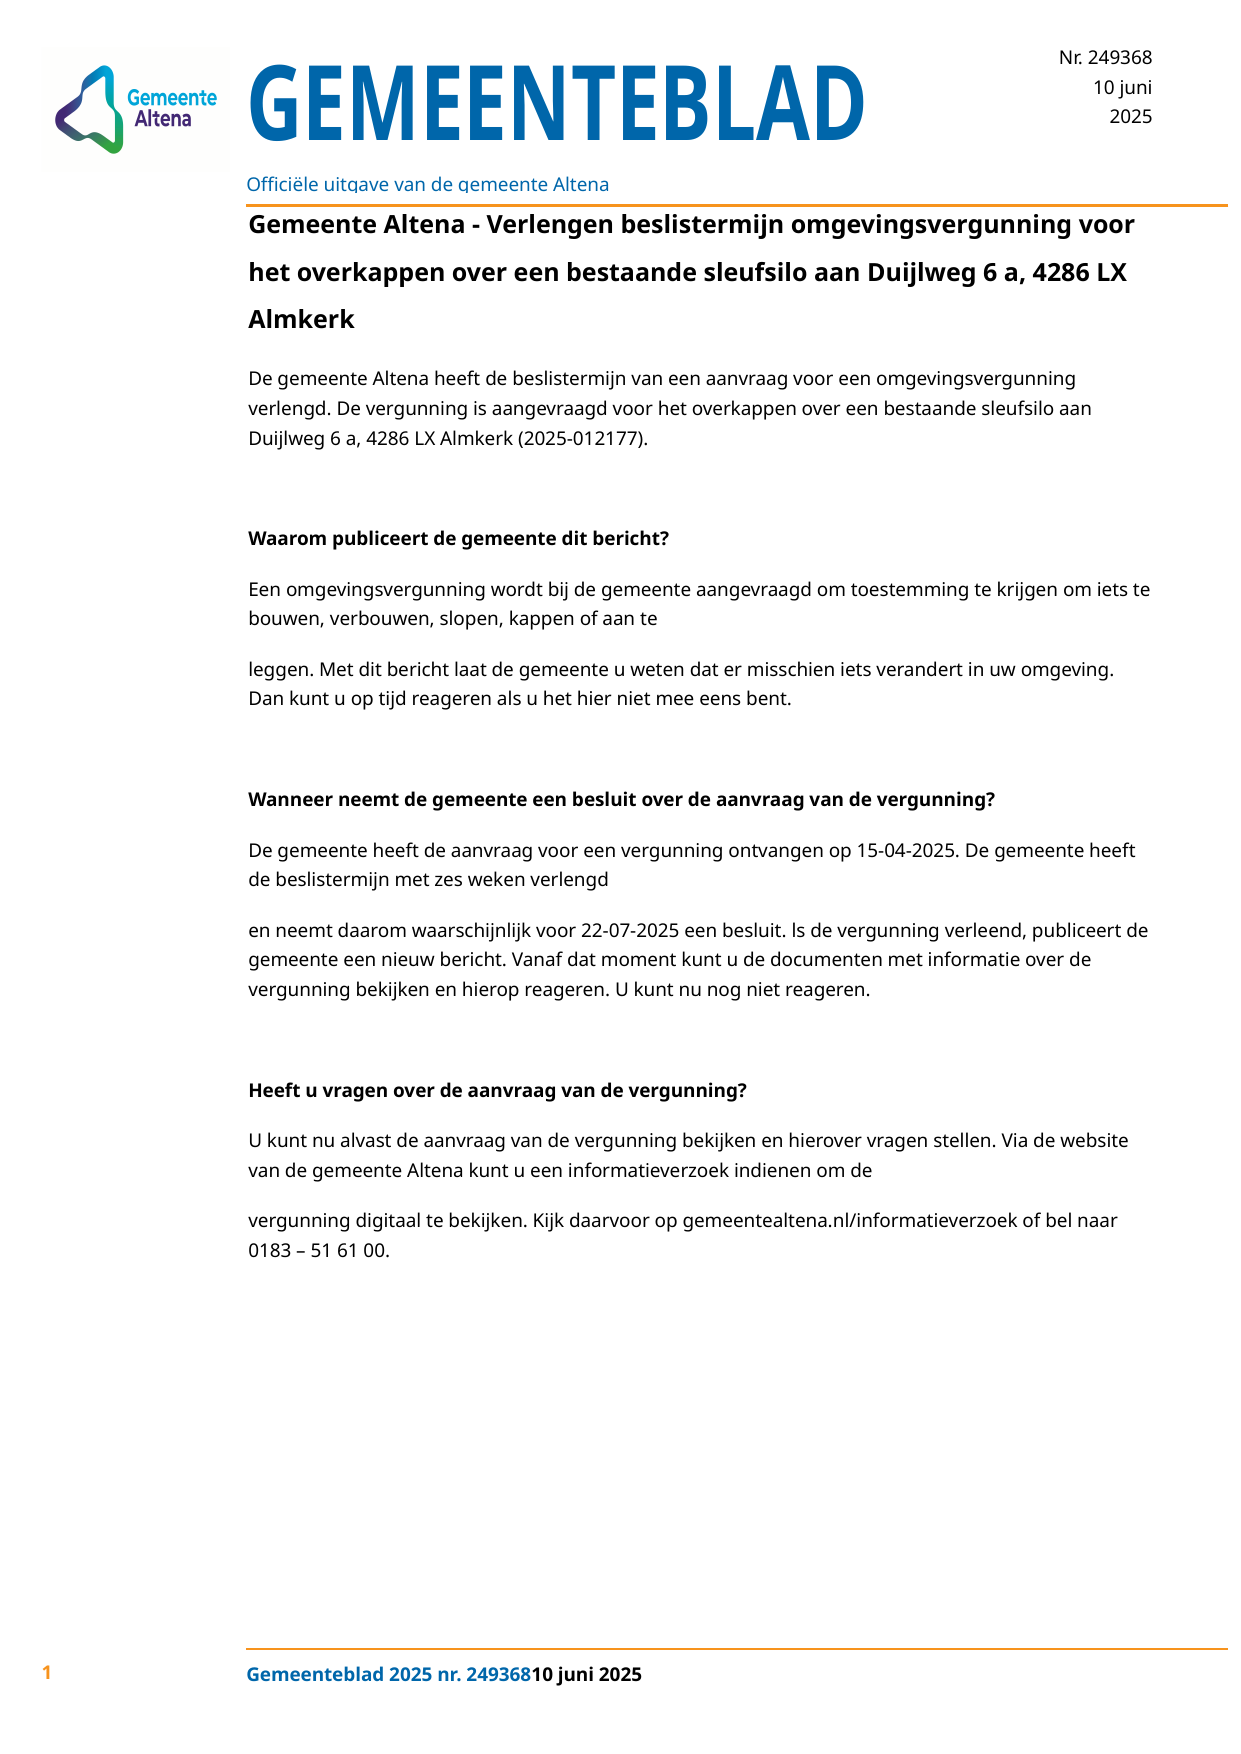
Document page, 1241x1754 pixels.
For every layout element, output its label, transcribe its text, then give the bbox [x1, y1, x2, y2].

text leggen. Met dit bericht laat de gemeente u weten dat er misschien iets verandert in uw omgeving. Dan kunt u op tijd reageren als u het hier niet mee eens bent. [248, 656, 1152, 711]
text Waarom publiceert de gemeente dit bericht? [248, 526, 1152, 551]
text De gemeente heeft de aanvraag voor een vergunning ontvangen op 15-04-2025. De gemeente heeft de beslistermijn met zes weken verlengd [248, 837, 1152, 892]
text Heeft u vragen over de aanvraag van de vergunning? [248, 1077, 1152, 1102]
text Gemeente Altena - Verlengen beslistermijn omgevingsvergunning voor het overkappen over een bestaande sleufsilo aan Duijlweg 6 a, 4286 LX Almkerk [248, 207, 1152, 336]
text De gemeente Altena heeft de beslistermijn van een aanvraag voor een omgevingsvergunning verlengd. De vergunning is aangevraagd voor het overkappen over een bestaande sleufsilo aan Duijlweg 6 a, 4286 LX Almkerk (2025-012177). [248, 366, 1152, 450]
text Een omgevingsvergunning wordt bij de gemeente aangevraagd om toestemming te krijgen om iets te bouwen, verbouwen, slopen, kappen of aan te [248, 576, 1152, 631]
text en neemt daarom waarschijnlijk voor 22-07-2025 een besluit. ls de vergunning verleend, publiceert de gemeente een nieuw bericht. Vanaf dat moment kunt u de documenten met informatie over de vergunning bekijken en hierop reageren. U kunt nu nog niet reageren. [248, 917, 1152, 1002]
picture [41, 47, 231, 172]
text U kunt nu alvast de aanvraag van de vergunning bekijken en hierover vragen stellen. Via de website van de gemeente Altena kunt u een informatieverzoek indienen om de [248, 1127, 1152, 1182]
text Wanneer neemt de gemeente een besluit over de aanvraag van de vergunning? [248, 786, 1152, 812]
text vergunning digitaal te bekijken. Kijk daarvoor op gemeentealtena.nl/informatieverzoek of bel naar 0183 – 51 61 00. [248, 1207, 1152, 1262]
